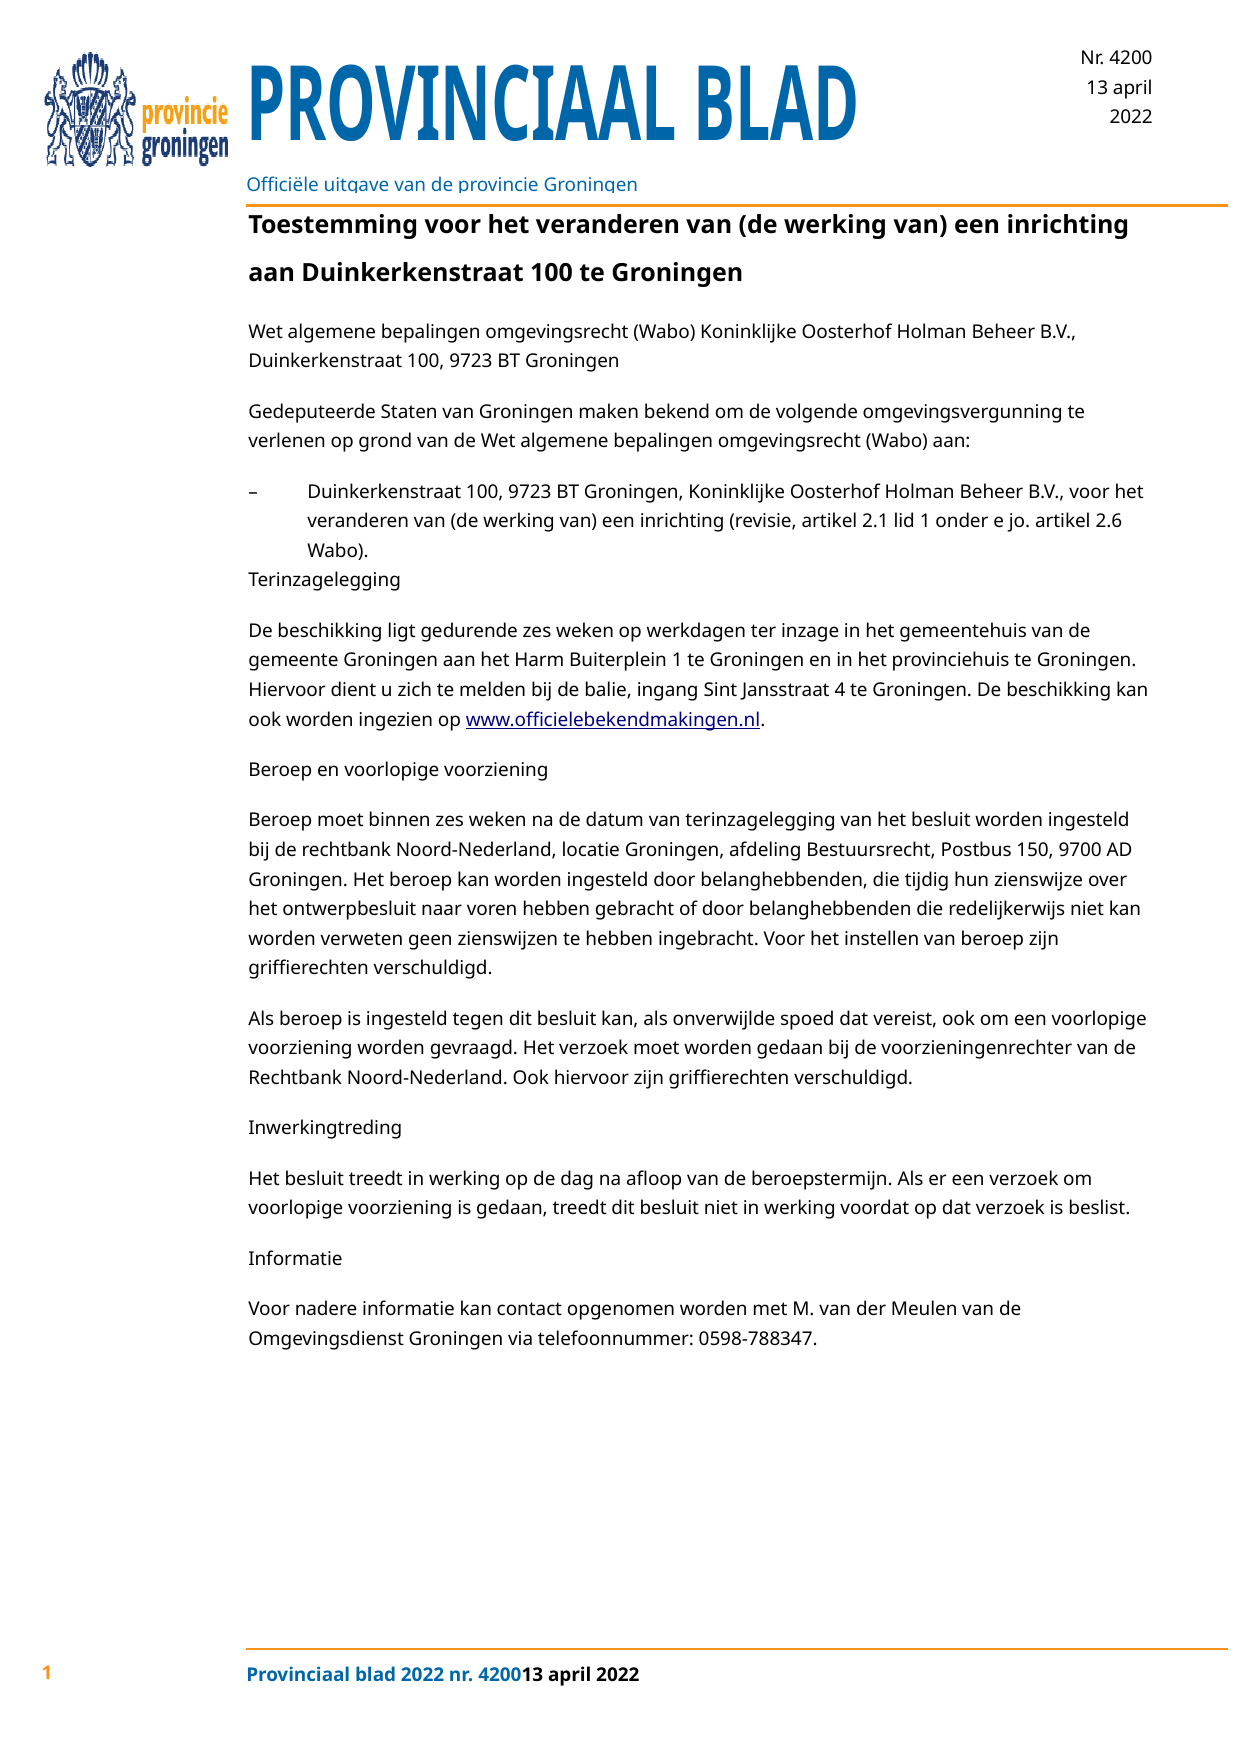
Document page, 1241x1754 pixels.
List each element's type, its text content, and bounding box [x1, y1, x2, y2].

text Als beroep is ingesteld tegen dit besluit kan, als onverwijlde spoed dat vereist, ook om een voorlopige voorziening worden gevraagd. Het verzoek moet worden gedaan bij de voorzieningenrechter van de Rechtbank Noord-Nederland. Ook hiervoor zijn griffierechten verschuldigd. [248, 1005, 1152, 1090]
text Beroep en voorlopige voorziening [248, 756, 1152, 782]
text Voor nadere informatie kan contact opgenomen worden met M. van der Meulen van de Omgevingsdienst Groningen via telefoonnummer: 0598-788347. [248, 1295, 1152, 1351]
text De beschikking ligt gedurende zes weken op werkdagen ter inzage in het gemeentehuis van de gemeente Groningen aan het Harm Buiterplein 1 te Groningen en in het provinciehuis te Groningen. Hiervoor dient u zich te melden bij de balie, ingang Sint Jansstraat 4 te Groningen. De beschikking kan ook worden ingezien op www.officielebekendmakingen.nl. [248, 617, 1152, 732]
text Beroep moet binnen zes weken na de datum van terinzagelegging van het besluit worden ingesteld bij de rechtbank Noord-Nederland, locatie Groningen, afdeling Bestuursrecht, Postbus 150, 9700 AD Groningen. Het beroep kan worden ingesteld door belanghebbenden, die tijdig hun zienswijze over het ontwerpbesluit naar voren hebben gebracht of door belanghebbenden die redelijkerwijs niet kan worden verweten geen zienswijzen te hebben ingebracht. Voor het instellen van beroep zijn griffierechten verschuldigd. [248, 807, 1152, 980]
list Duinkerkenstraat 100, 9723 BT Groningen, Koninklijke Oosterhof Holman Beheer B.V., voor het veranderen van (de werking van) een inrichting (revisie, artikel 2.1 lid 1 onder e jo. artikel 2.6 Wabo). [248, 478, 1152, 563]
text Inwerkingtreding [248, 1114, 1152, 1140]
text Het besluit treedt in werking op de dag na afloop van de beroepstermijn. Als er een verzoek om voorlopige voorziening is gedaan, treedt dit besluit niet in werking voordat op dat verzoek is beslist. [248, 1165, 1152, 1220]
picture [41, 47, 231, 172]
text Gedeputeerde Staten van Groningen maken bekend om de volgende omgevingsvergunning te verlenen op grond van de Wet algemene bepalingen omgevingsrecht (Wabo) aan: [248, 398, 1152, 453]
text Wet algemene bepalingen omgevingsrecht (Wabo) Koninklijke Oosterhof Holman Beheer B.V., Duinkerkenstraat 100, 9723 BT Groningen [248, 318, 1152, 373]
text Informatie [248, 1245, 1152, 1271]
text Toestemming voor het veranderen van (de werking van) een inrichting aan Duinkerkenstraat 100 te Groningen [248, 207, 1152, 288]
text Terinzagelegging [248, 567, 1152, 592]
